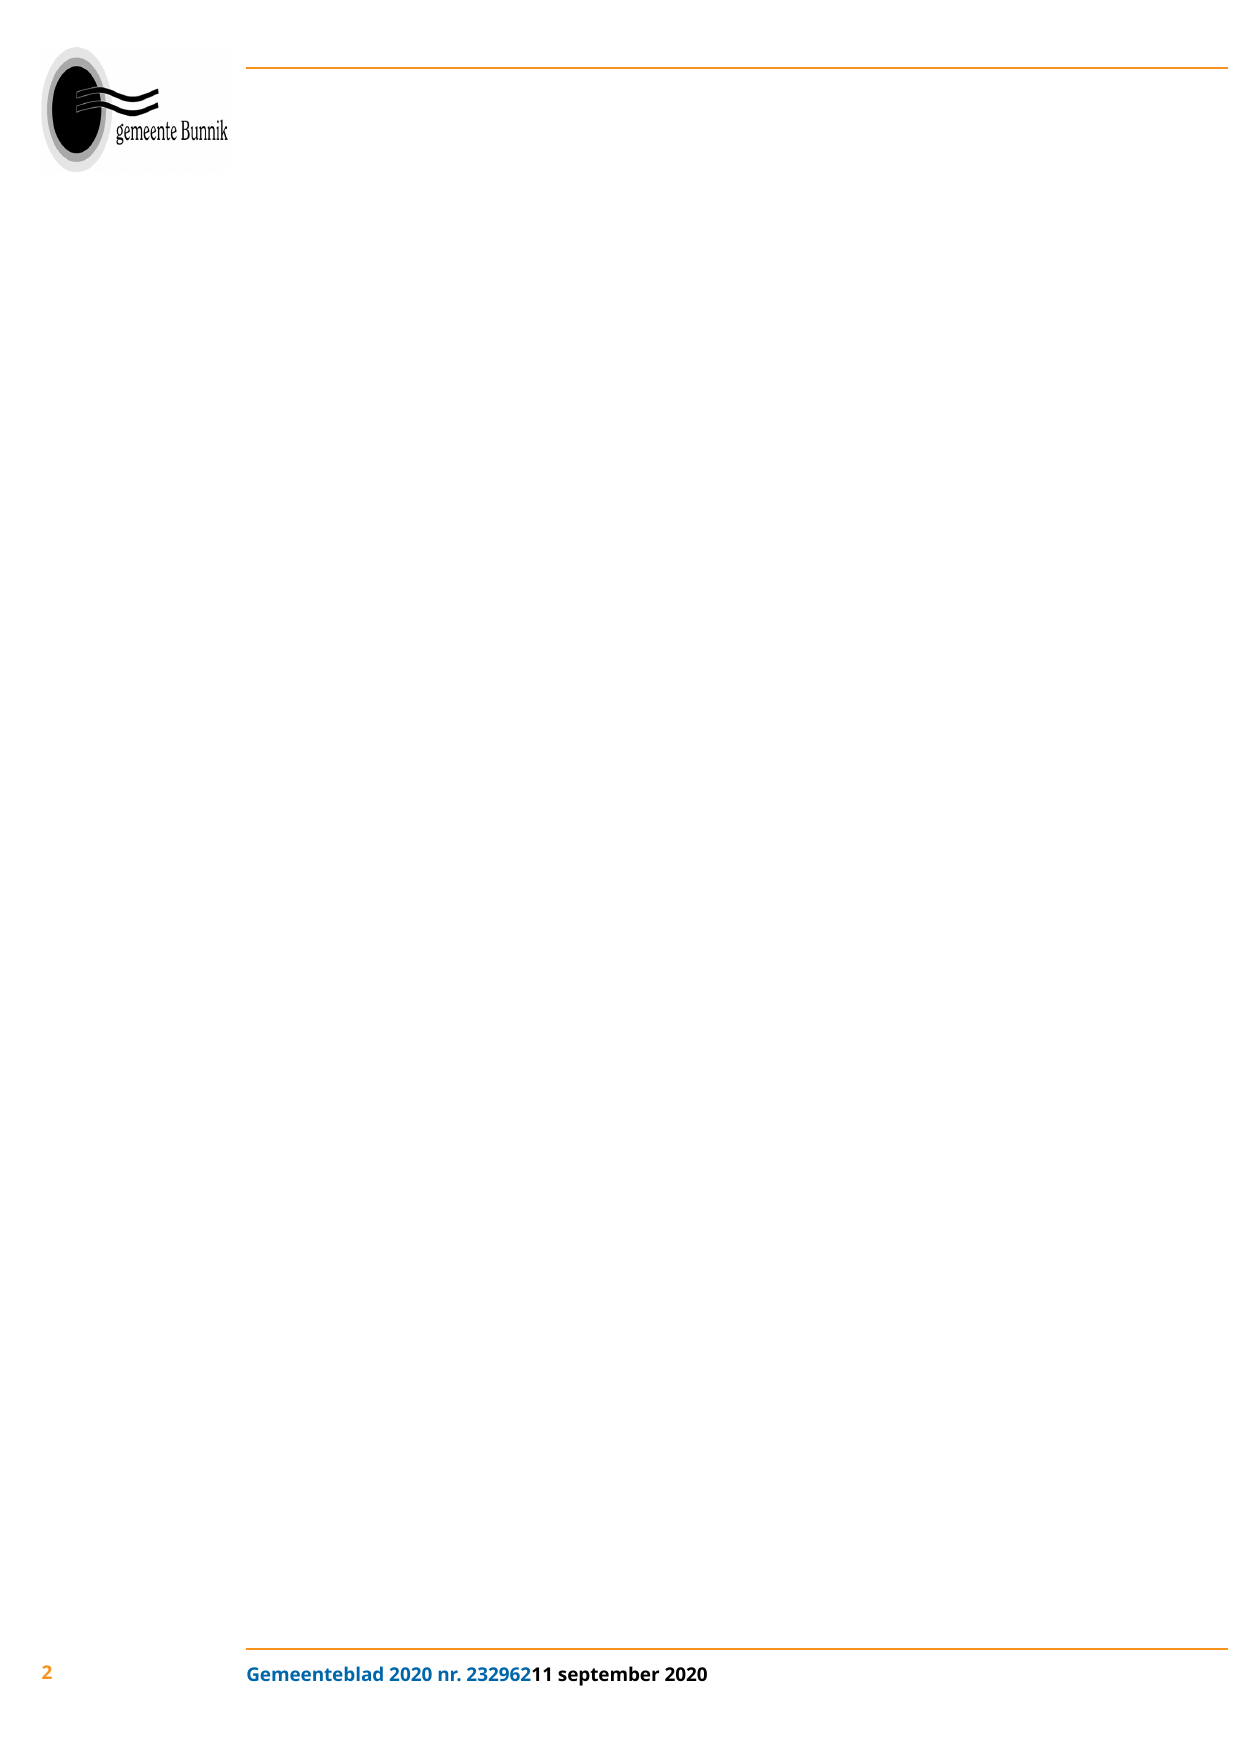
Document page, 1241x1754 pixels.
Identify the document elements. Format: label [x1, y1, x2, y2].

picture [41, 47, 231, 172]
